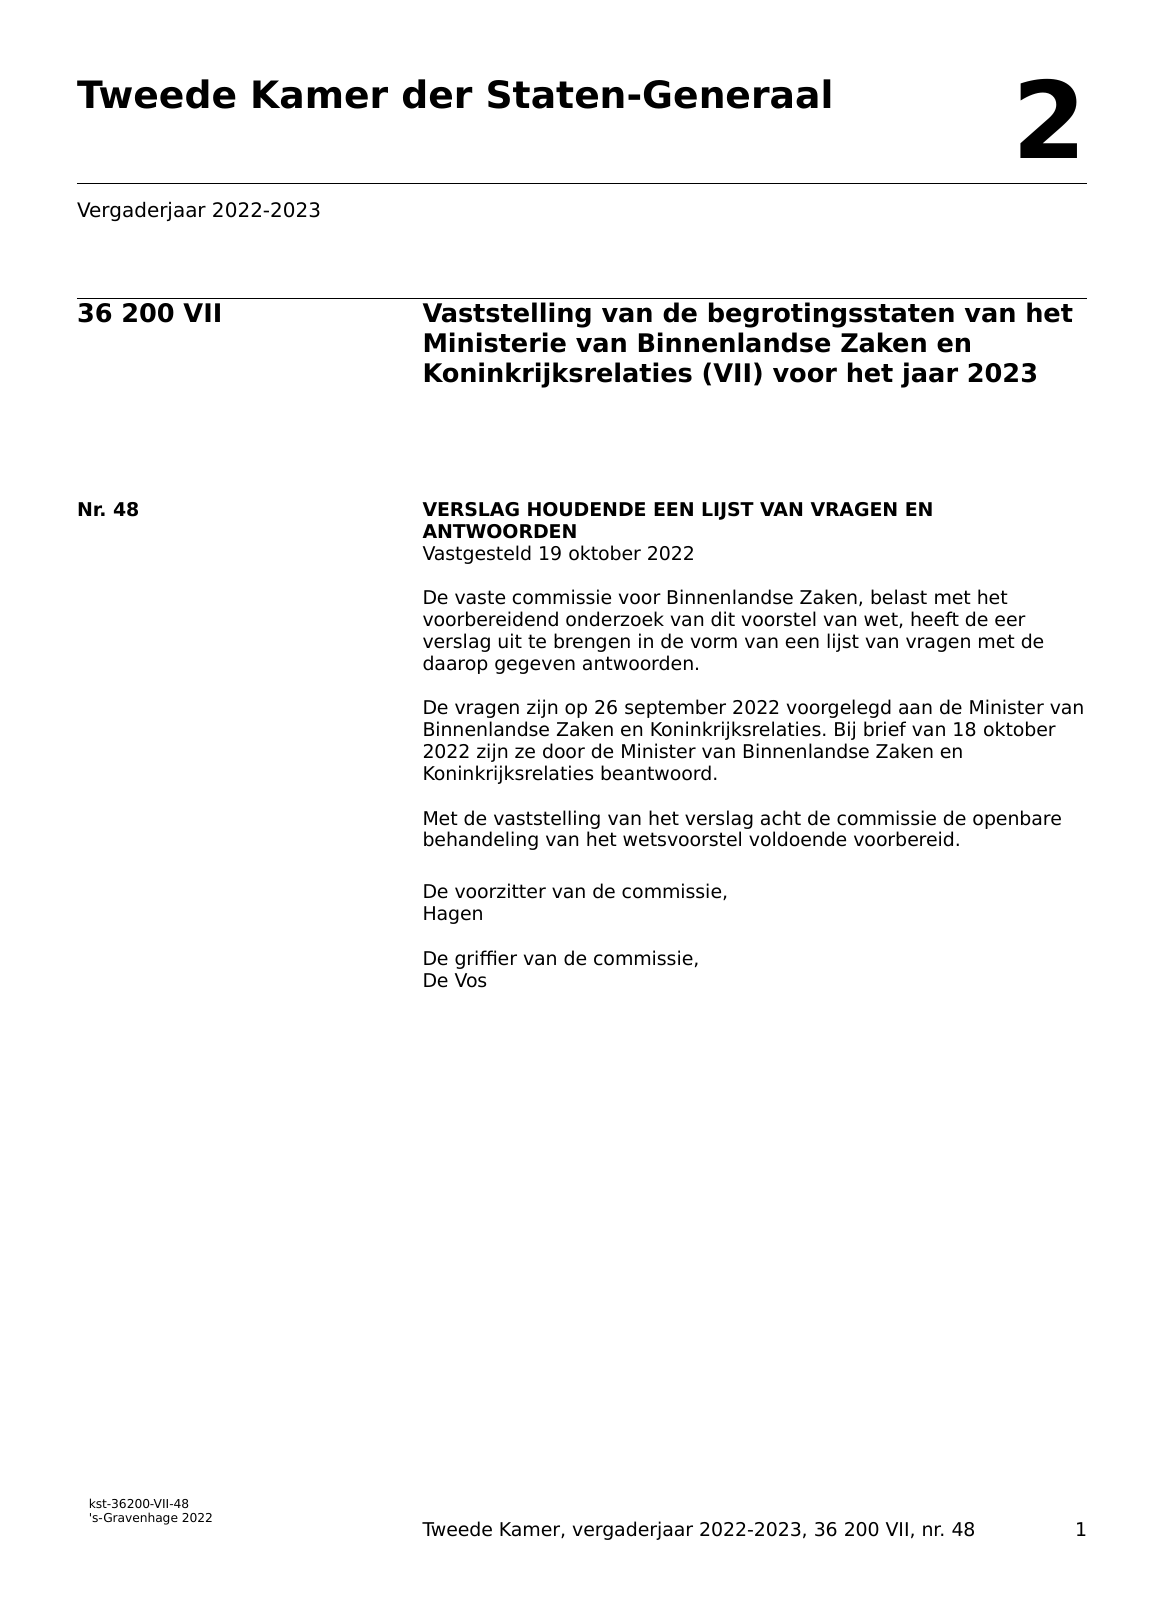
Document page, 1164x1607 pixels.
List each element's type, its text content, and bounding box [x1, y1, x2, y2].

subtitle Nr. 48 VERSLAG HOUDENDE EEN LIJST VAN VRAGEN EN ANTWOORDEN [77, 499, 1087, 543]
text 's-Gravenhage 2022 [88, 1511, 323, 1525]
text Met de vaststelling van het verslag acht de commissie de openbare behandeling van het wetsvoorstel voldoende voorbereid. [422, 807, 1087, 851]
text De vragen zijn op 26 september 2022 voorgelegd aan de Minister van Binnenlandse Zaken en Koninkrijksrelaties. Bij brief van 18 oktober 2022 zijn ze door de Minister van Binnenlandse Zaken en Koninkrijksrelaties beantwoord. [422, 697, 1087, 785]
text De griffier van de commissie, De Vos [422, 947, 1087, 991]
table_header Tweede Kamer der Staten-Generaal [77, 59, 886, 183]
text Vastgesteld 19 oktober 2022 [422, 543, 1087, 565]
table_cell Vergaderjaar 2022-2023 [77, 184, 1087, 298]
text De voorzitter van de commissie, Hagen [422, 881, 1087, 925]
text kst-36200-VII-48 [88, 1497, 323, 1511]
table_header 2 [886, 59, 1087, 183]
text De vaste commissie voor Binnenlandse Zaken, belast met het voorbereidend onderzoek van dit voorstel van wet, heeft de eer verslag uit te brengen in de vorm van een lijst van vragen met de daarop gegeven antwoorden. [422, 587, 1087, 675]
subtitle 36 200 VII Vaststelling van de begrotingsstaten van het Ministerie van Binnenlandse Zaken en Koninkrijksrelaties (VII) voor het jaar 2023 [77, 299, 1087, 388]
